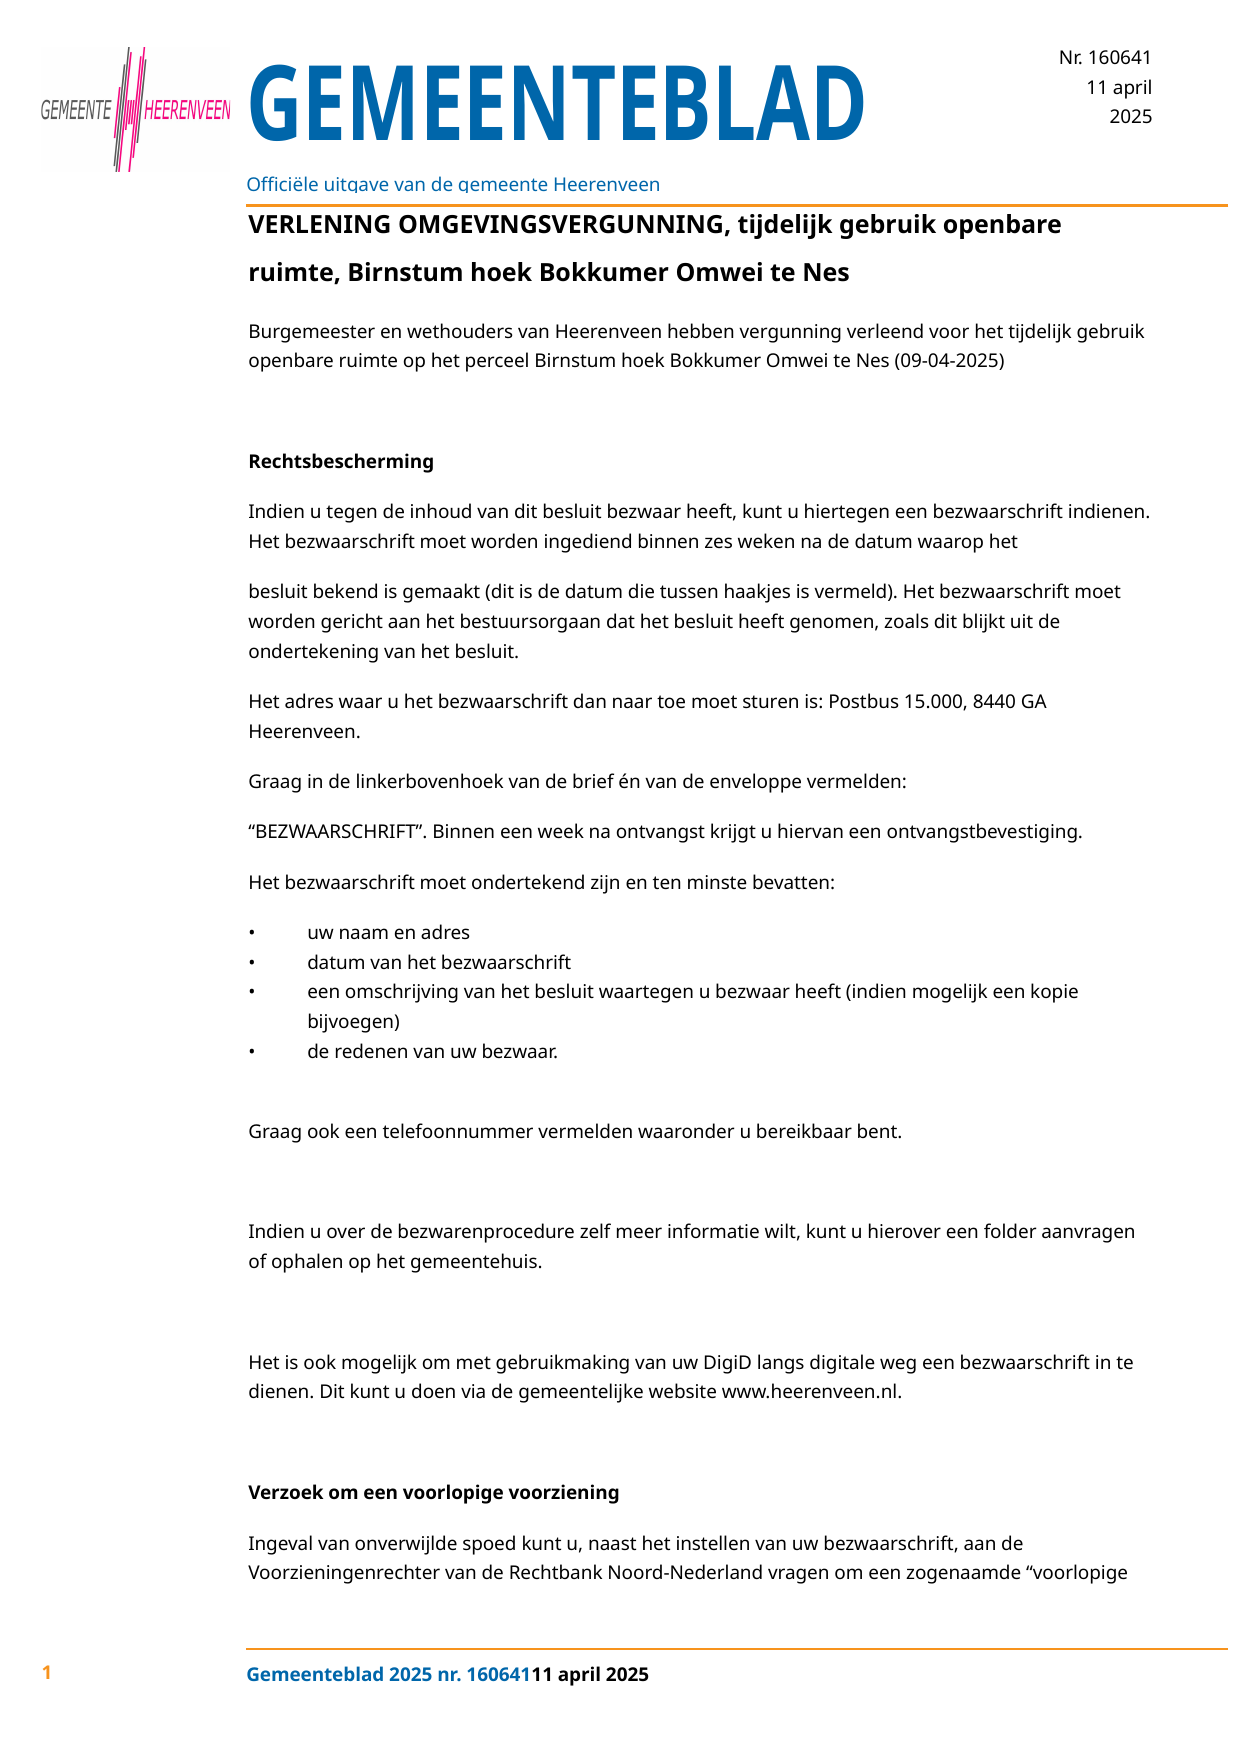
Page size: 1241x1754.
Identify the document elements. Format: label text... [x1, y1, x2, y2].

list een omschrijving van het besluit waartegen u bezwaar heeft (indien mogelijk een kopie bijvoegen) [248, 979, 1152, 1034]
text Indien u over de bezwarenprocedure zelf meer informatie wilt, kunt u hierover een folder aanvragen of ophalen op het gemeentehuis. [248, 1219, 1152, 1274]
text Het is ook mogelijk om met gebruikmaking van uw DigiD langs digitale weg een bezwaarschrift in te dienen. Dit kunt u doen via de gemeentelijke website www.heerenveen.nl. [248, 1349, 1152, 1404]
list datum van het bezwaarschrift [248, 949, 1152, 975]
text Graag ook een telefoonnummer vermelden waaronder u bereikbaar bent. [248, 1118, 1152, 1144]
text Indien u tegen de inhoud van dit besluit bezwaar heeft, kunt u hiertegen een bezwaarschrift indienen. Het bezwaarschrift moet worden ingediend binnen zes weken na de datum waarop het [248, 499, 1152, 554]
text Rechtsbescherming [248, 448, 1152, 474]
text Graag in de linkerbovenhoek van de brief én van de enveloppe vermelden: [248, 768, 1152, 794]
text Het bezwaarschrift moet ondertekend zijn en ten minste bevatten: [248, 869, 1152, 895]
text Het adres waar u het bezwaarschrift dan naar toe moet sturen is: Postbus 15.000, 8440 GA Heerenveen. [248, 688, 1152, 744]
picture [41, 47, 231, 172]
text Ingeval van onverwijlde spoed kunt u, naast het instellen van uw bezwaarschrift, aan de Voorzieningenrechter van de Rechtbank Noord-Nederland vragen om een zogenaamde “voorlopige [248, 1530, 1152, 1585]
list de redenen van uw bezwaar. [248, 1038, 1152, 1064]
text Verzoek om een voorlopige voorziening [248, 1479, 1152, 1505]
text “BEZWAARSCHRIFT”. Binnen een week na ontvangst krijgt u hiervan een ontvangstbevestiging. [248, 819, 1152, 844]
list uw naam en adres [248, 919, 1152, 945]
text Burgemeester en wethouders van Heerenveen hebben vergunning verleend voor het tijdelijk gebruik openbare ruimte op het perceel Birnstum hoek Bokkumer Omwei te Nes (09-04-2025) [248, 318, 1152, 373]
text besluit bekend is gemaakt (dit is de datum die tussen haakjes is vermeld). Het bezwaarschrift moet worden gericht aan het bestuursorgaan dat het besluit heeft genomen, zoals dit blijkt uit de ondertekening van het besluit. [248, 579, 1152, 664]
text VERLENING OMGEVINGSVERGUNNING, tijdelijk gebruik openbare ruimte, Birnstum hoek Bokkumer Omwei te Nes [248, 207, 1152, 288]
